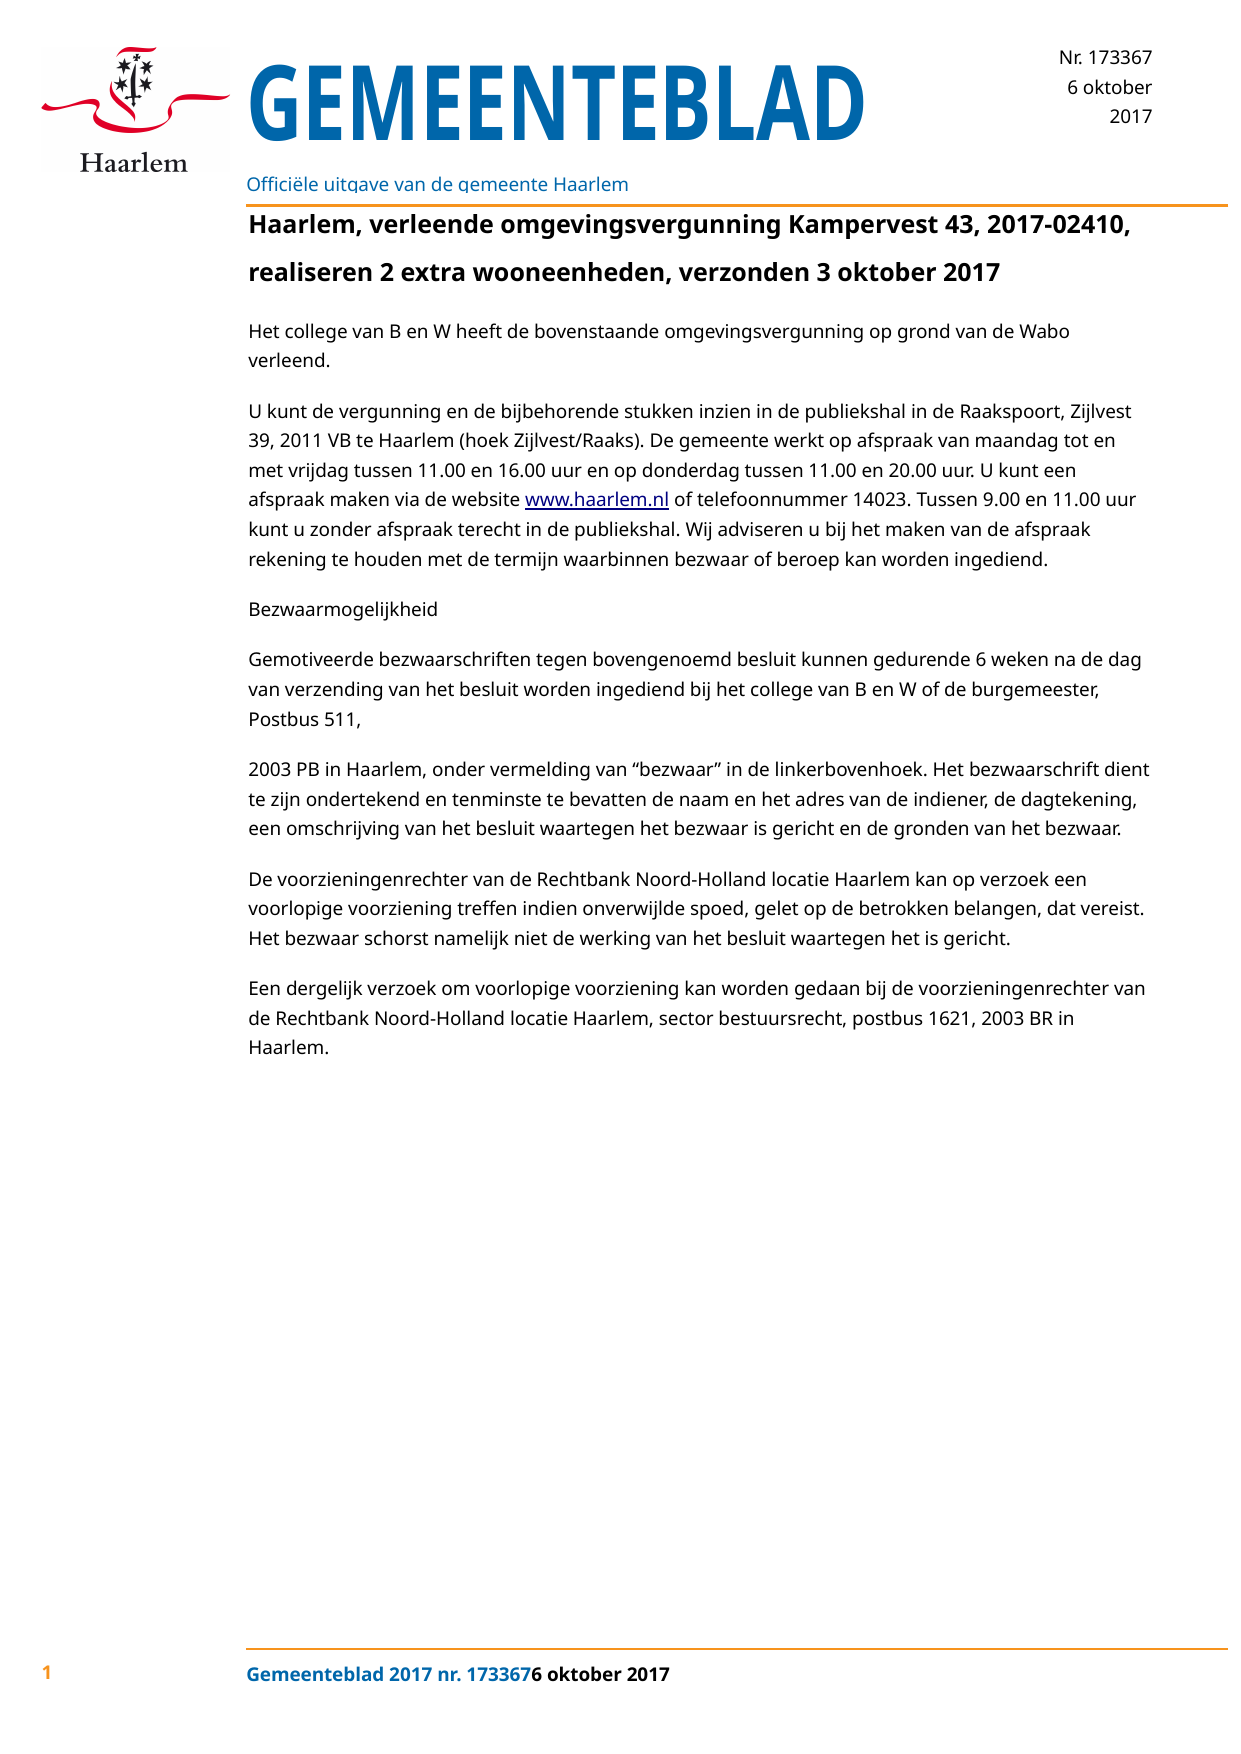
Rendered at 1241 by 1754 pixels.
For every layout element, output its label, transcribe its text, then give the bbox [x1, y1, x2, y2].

text U kunt de vergunning en de bijbehorende stukken inzien in de publiekshal in de Raakspoort, Zijlvest 39, 2011 VB te Haarlem (hoek Zijlvest/Raaks). De gemeente werkt op afspraak van maandag tot en met vrijdag tussen 11.00 en 16.00 uur en op donderdag tussen 11.00 en 20.00 uur. U kunt een afspraak maken via de website www.haarlem.nl of telefoonnummer 14023. Tussen 9.00 en 11.00 uur kunt u zonder afspraak terecht in de publiekshal. Wij adviseren u bij het maken van de afspraak rekening te houden met de termijn waarbinnen bezwaar of beroep kan worden ingediend. [248, 398, 1152, 572]
text De voorzieningenrechter van de Rechtbank Noord-Holland locatie Haarlem kan op verzoek een voorlopige voorziening treffen indien onverwijlde spoed, gelet op de betrokken belangen, dat vereist. Het bezwaar schorst namelijk niet de werking van het besluit waartegen het is gericht. [248, 866, 1152, 951]
text Haarlem, verleende omgevingsvergunning Kampervest 43, 2017-02410, realiseren 2 extra wooneenheden, verzonden 3 oktober 2017 [248, 207, 1152, 288]
text Bezwaarmogelijkheid [248, 596, 1152, 622]
text Gemotiveerde bezwaarschriften tegen bovengenoemd besluit kunnen gedurende 6 weken na de dag van verzending van het besluit worden ingediend bij het college van B en W of de burgemeester, Postbus 511, [248, 647, 1152, 732]
picture [41, 47, 231, 172]
text 2003 PB in Haarlem, onder vermelding van “bezwaar” in de linkerbovenhoek. Het bezwaarschrift dient te zijn ondertekend en tenminste te bevatten de naam en het adres van de indiener, de dagtekening, een omschrijving van het besluit waartegen het bezwaar is gericht en de gronden van het bezwaar. [248, 756, 1152, 841]
text Een dergelijk verzoek om voorlopige voorziening kan worden gedaan bij de voorzieningenrechter van de Rechtbank Noord-Holland locatie Haarlem, sector bestuursrecht, postbus 1621, 2003 BR in Haarlem. [248, 975, 1152, 1060]
text Het college van B en W heeft de bovenstaande omgevingsvergunning op grond van de Wabo verleend. [248, 318, 1152, 373]
